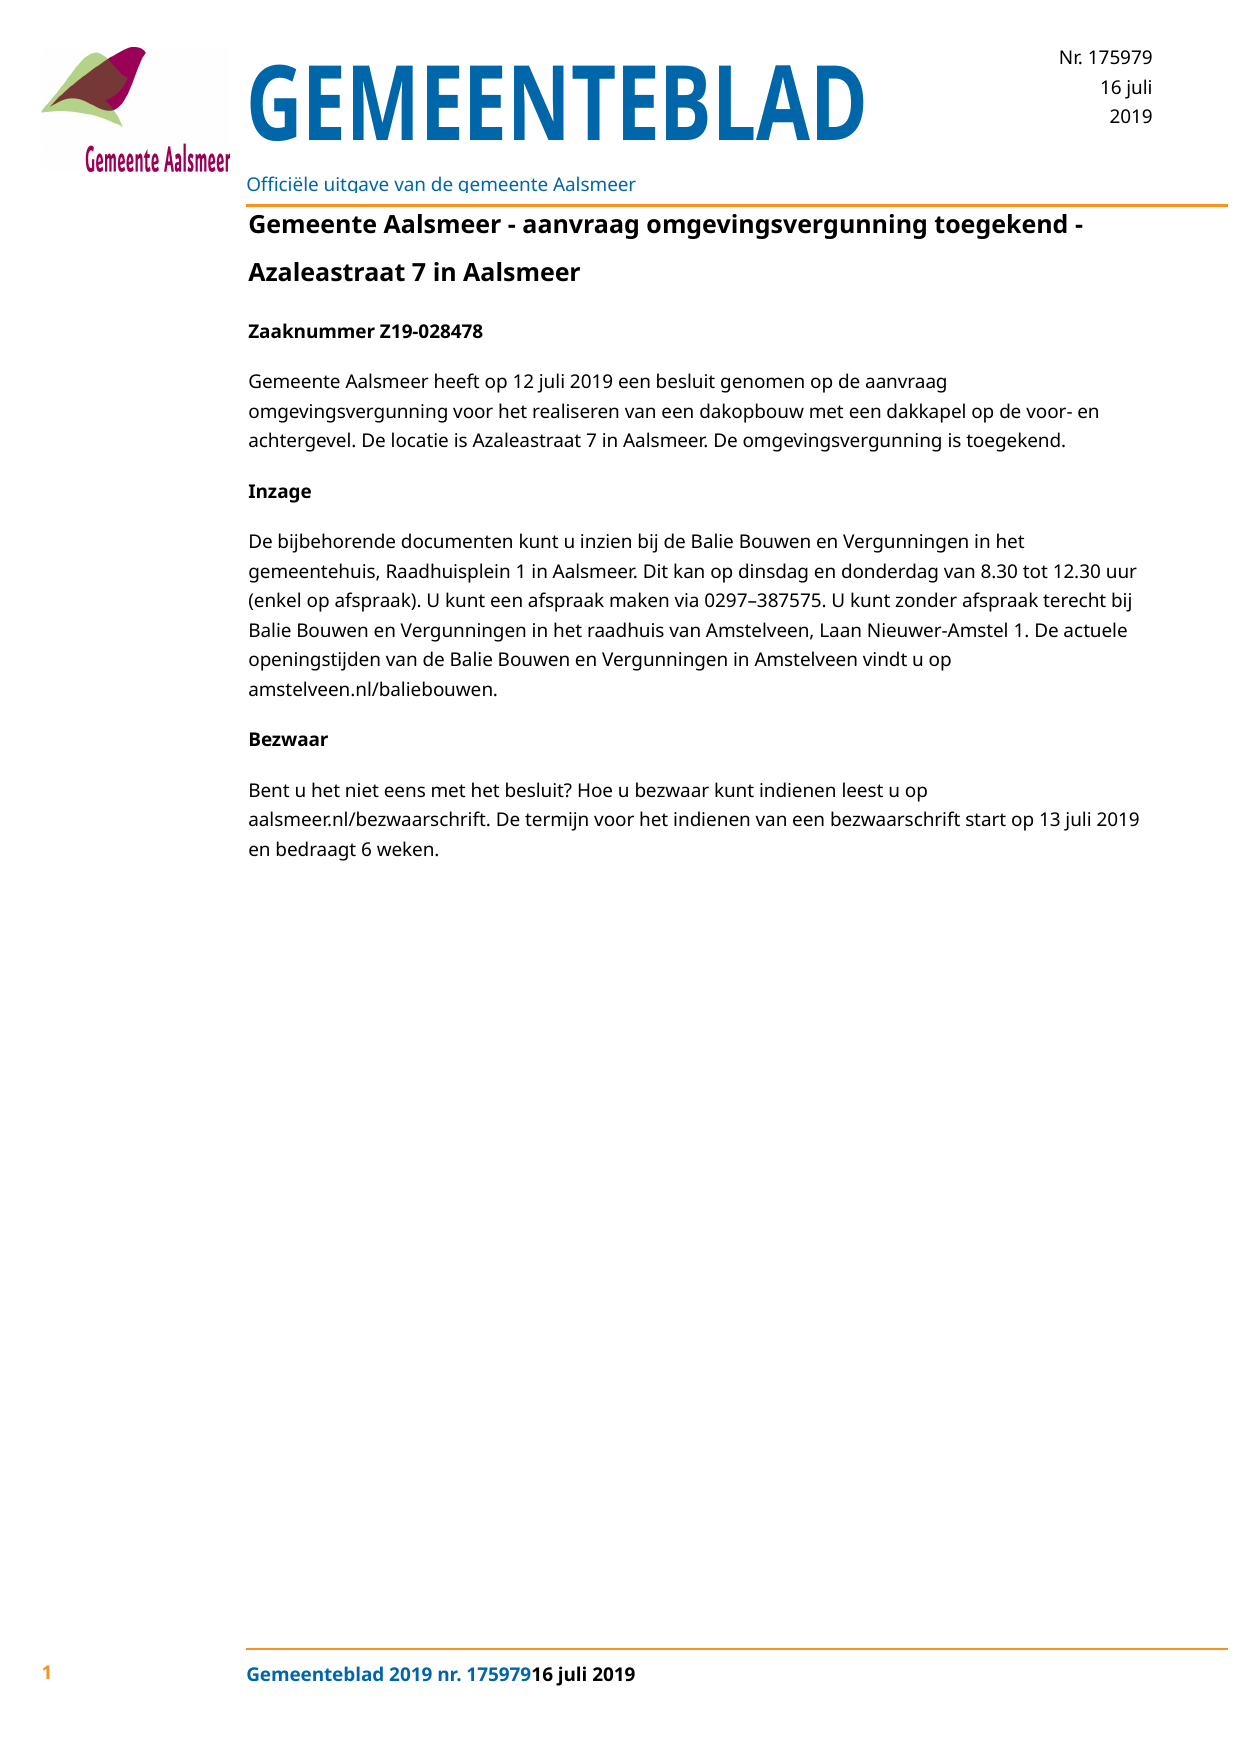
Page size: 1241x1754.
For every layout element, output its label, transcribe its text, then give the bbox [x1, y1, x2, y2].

text Bezwaar [248, 727, 1152, 752]
text Zaaknummer Z19-028478 [248, 318, 1152, 344]
text Gemeente Aalsmeer - aanvraag omgevingsvergunning toegekend - Azaleastraat 7 in Aalsmeer [248, 207, 1152, 288]
text De bijbehorende documenten kunt u inzien bij de Balie Bouwen en Vergunningen in het gemeentehuis, Raadhuisplein 1 in Aalsmeer. Dit kan op dinsdag en donderdag van 8.30 tot 12.30 uur (enkel op afspraak). U kunt een afspraak maken via 0297–387575. U kunt zonder afspraak terecht bij Balie Bouwen en Vergunningen in het raadhuis van Amstelveen, Laan Nieuwer-Amstel 1. De actuele openingstijden van de Balie Bouwen en Vergunningen in Amstelveen vindt u op amstelveen.nl/baliebouwen. [248, 528, 1152, 702]
text Bent u het niet eens met het besluit? Hoe u bezwaar kunt indienen leest u op aalsmeer.nl/bezwaarschrift. De termijn voor het indienen van een bezwaarschrift start op 13 juli 2019 en bedraagt 6 weken. [248, 777, 1152, 862]
text Inzage [248, 478, 1152, 504]
text Gemeente Aalsmeer heeft op 12 juli 2019 een besluit genomen op de aanvraag omgevingsvergunning voor het realiseren van een dakopbouw met een dakkapel op de voor- en achtergevel. De locatie is Azaleastraat 7 in Aalsmeer. De omgevingsvergunning is toegekend. [248, 368, 1152, 453]
picture [41, 47, 231, 172]
